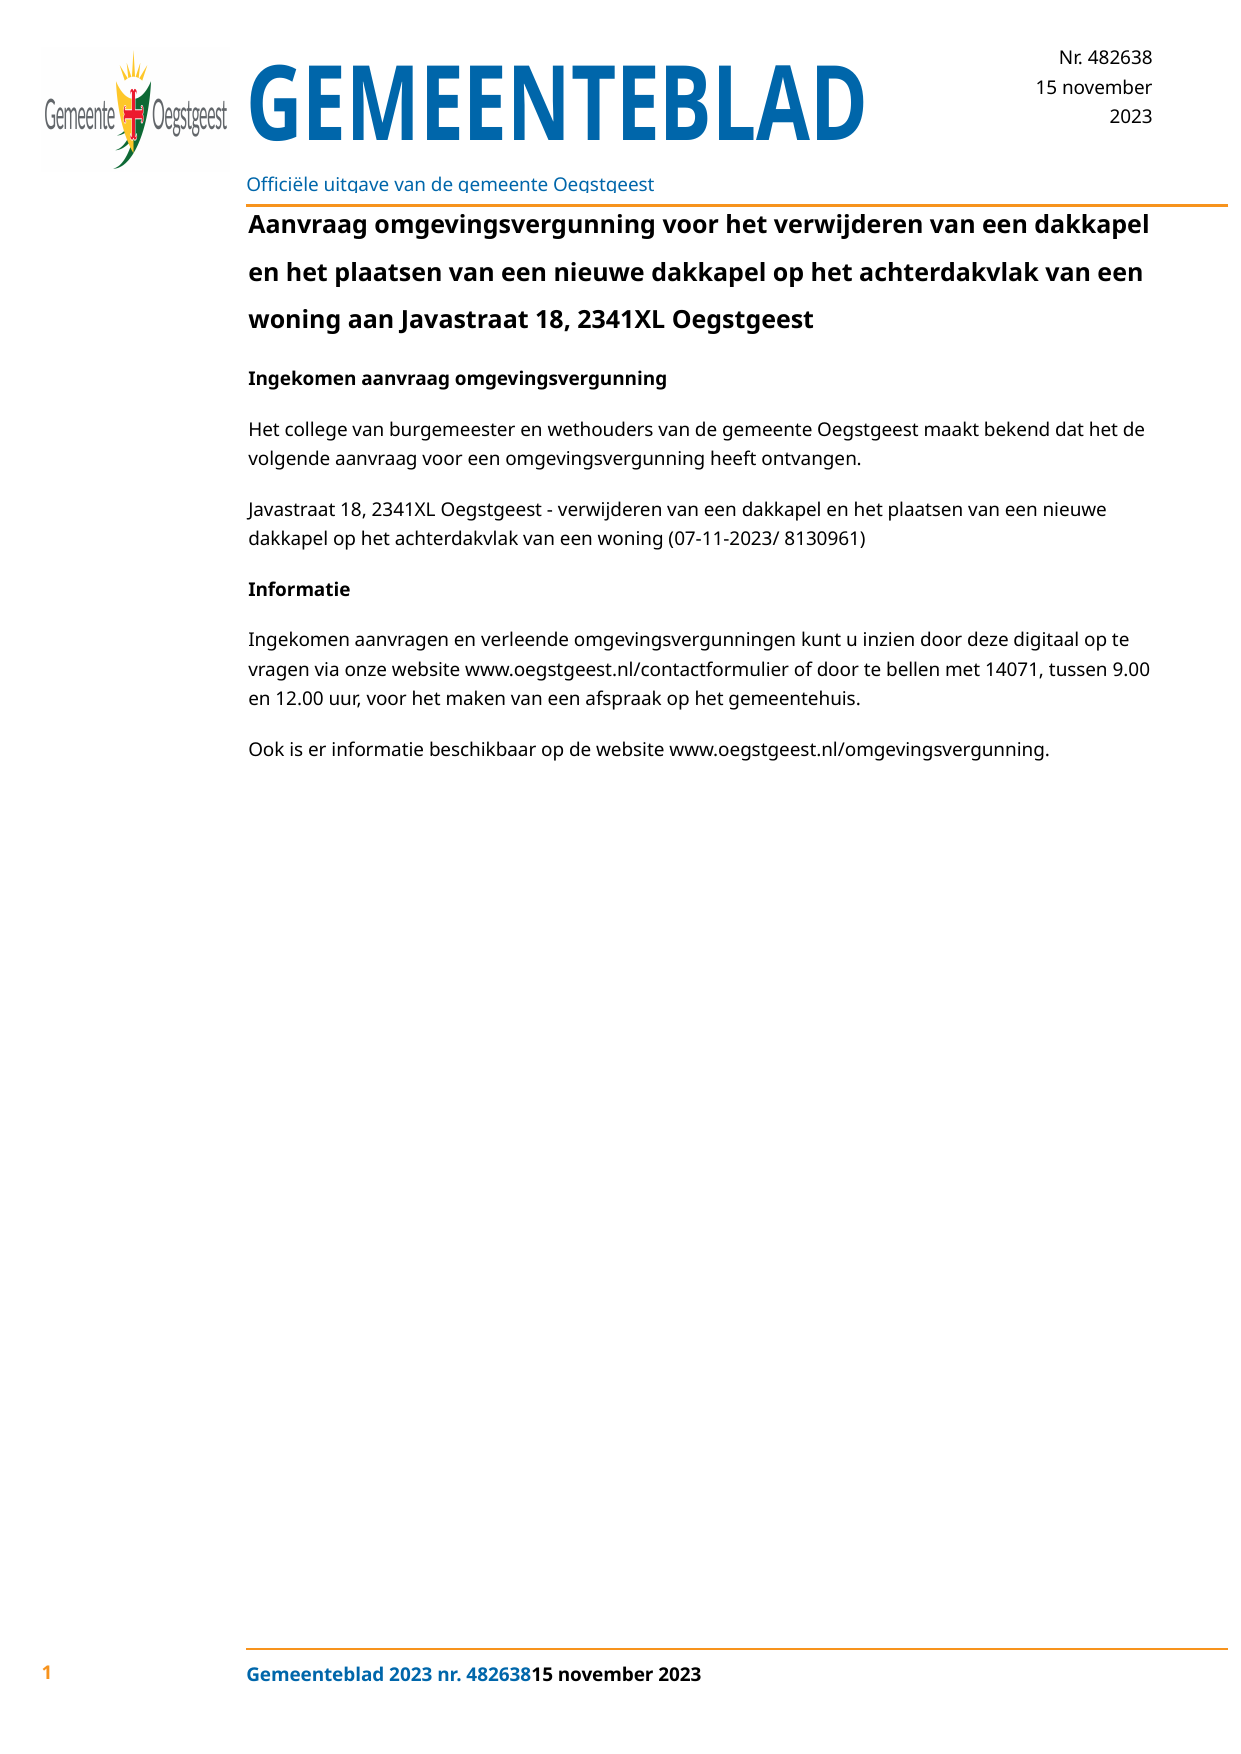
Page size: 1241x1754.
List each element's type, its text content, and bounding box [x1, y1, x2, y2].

text Javastraat 18, 2341XL Oegstgeest - verwijderen van een dakkapel en het plaatsen van een nieuwe dakkapel op het achterdakvlak van een woning (07-11-2023/ 8130961) [248, 496, 1152, 551]
text Ook is er informatie beschikbaar op de website www.oegstgeest.nl/omgevingsvergunning. [248, 736, 1152, 762]
picture [41, 47, 231, 172]
text Ingekomen aanvragen en verleende omgevingsvergunningen kunt u inzien door deze digitaal op te vragen via onze website www.oegstgeest.nl/contactformulier of door te bellen met 14071, tussen 9.00 en 12.00 uur, voor het maken van een afspraak op het gemeentehuis. [248, 626, 1152, 711]
text Informatie [248, 576, 1152, 602]
text Ingekomen aanvraag omgevingsvergunning [248, 366, 1152, 391]
text Het college van burgemeester en wethouders van de gemeente Oegstgeest maakt bekend dat het de volgende aanvraag voor een omgevingsvergunning heeft ontvangen. [248, 416, 1152, 471]
text Aanvraag omgevingsvergunning voor het verwijderen van een dakkapel en het plaatsen van een nieuwe dakkapel op het achterdakvlak van een woning aan Javastraat 18, 2341XL Oegstgeest [248, 207, 1152, 336]
